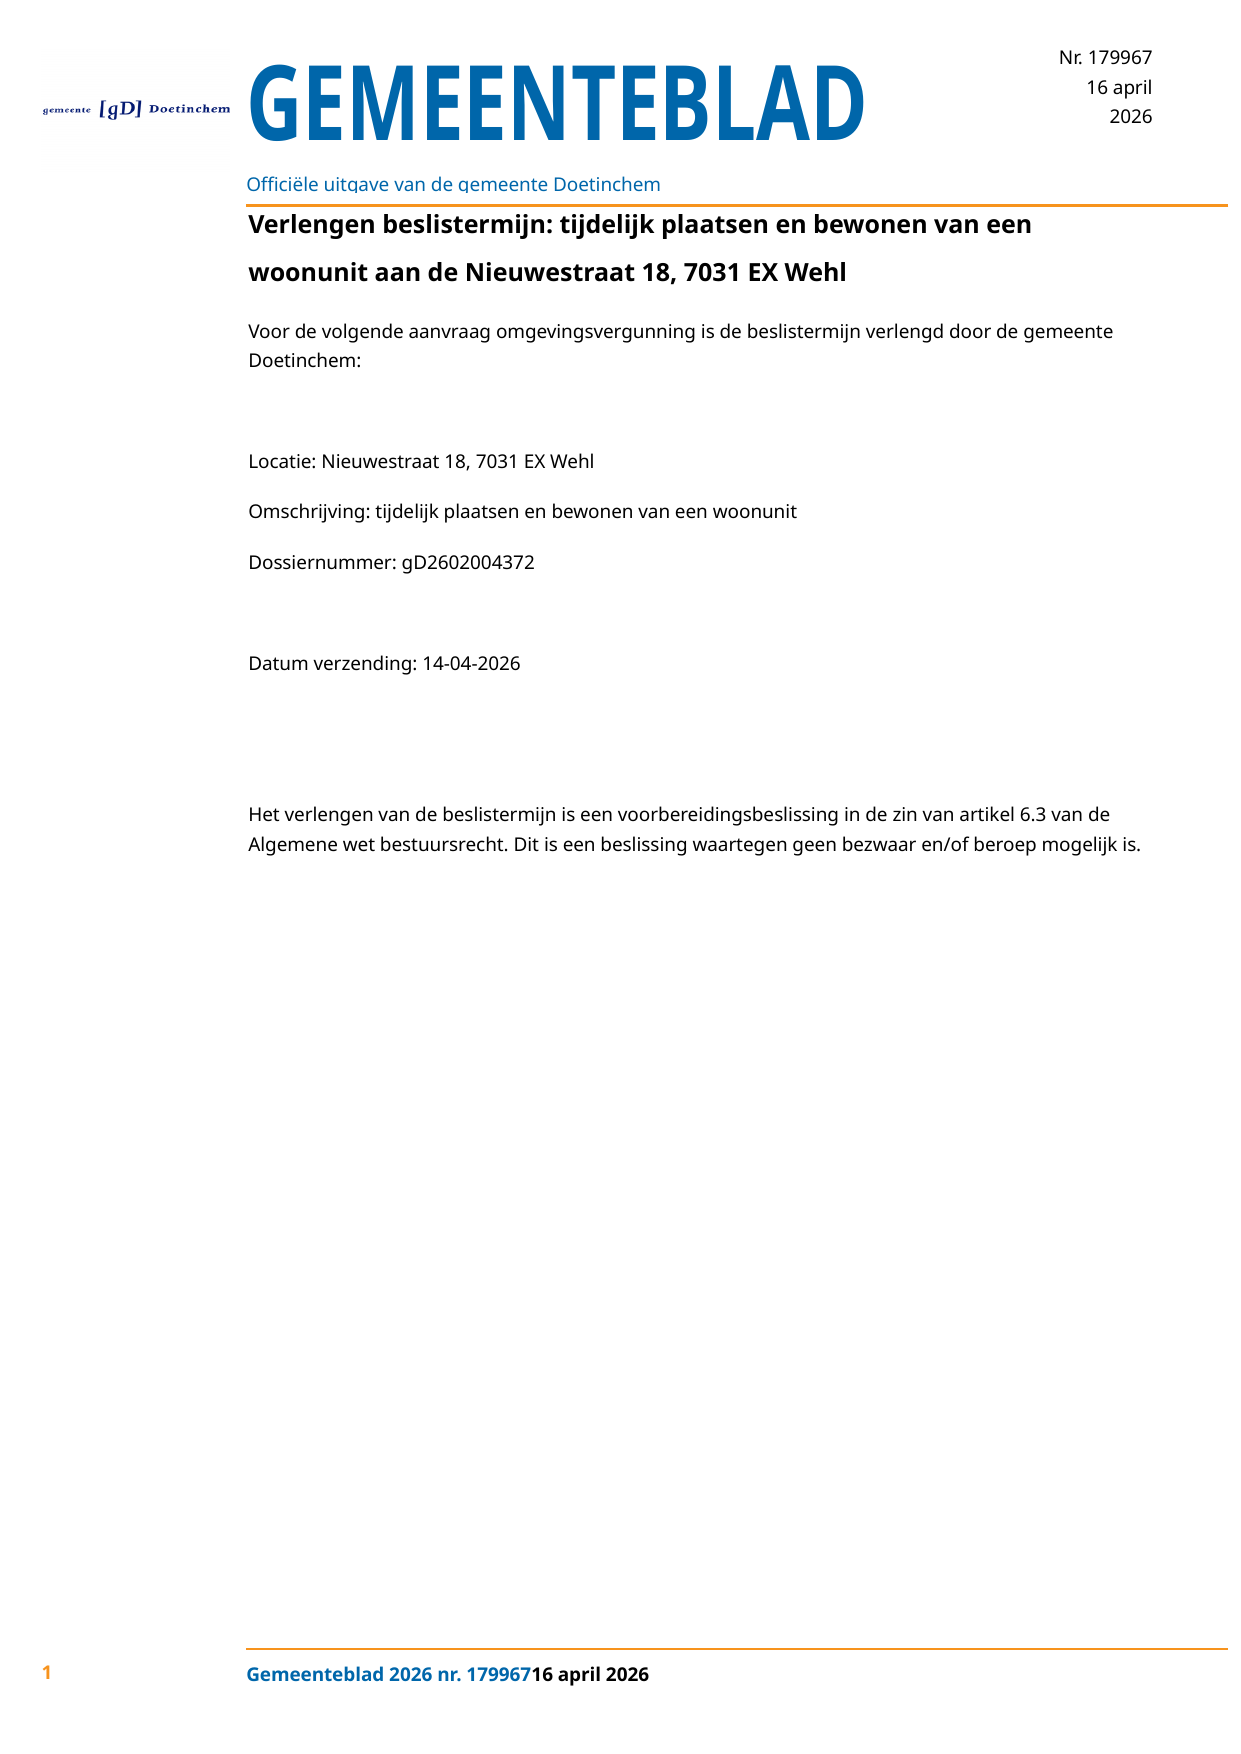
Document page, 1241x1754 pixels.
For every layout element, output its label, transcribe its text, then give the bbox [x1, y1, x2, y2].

text Voor de volgende aanvraag omgevingsvergunning is de beslistermijn verlengd door de gemeente Doetinchem: [248, 318, 1152, 373]
text Omschrijving: tijdelijk plaatsen en bewonen van een woonunit [248, 499, 1152, 524]
text Locatie: Nieuwestraat 18, 7031 EX Wehl [248, 448, 1152, 474]
text Datum verzending: 14-04-2026 [248, 650, 1152, 676]
picture [41, 47, 231, 172]
text Het verlengen van de beslistermijn is een voorbereidingsbeslissing in de zin van artikel 6.3 van de Algemene wet bestuursrecht. Dit is een beslissing waartegen geen bezwaar en/of beroep mogelijk is. [248, 801, 1152, 857]
text Dossiernummer: gD2602004372 [248, 549, 1152, 575]
text Verlengen beslistermijn: tijdelijk plaatsen en bewonen van een woonunit aan de Nieuwestraat 18, 7031 EX Wehl [248, 207, 1152, 288]
